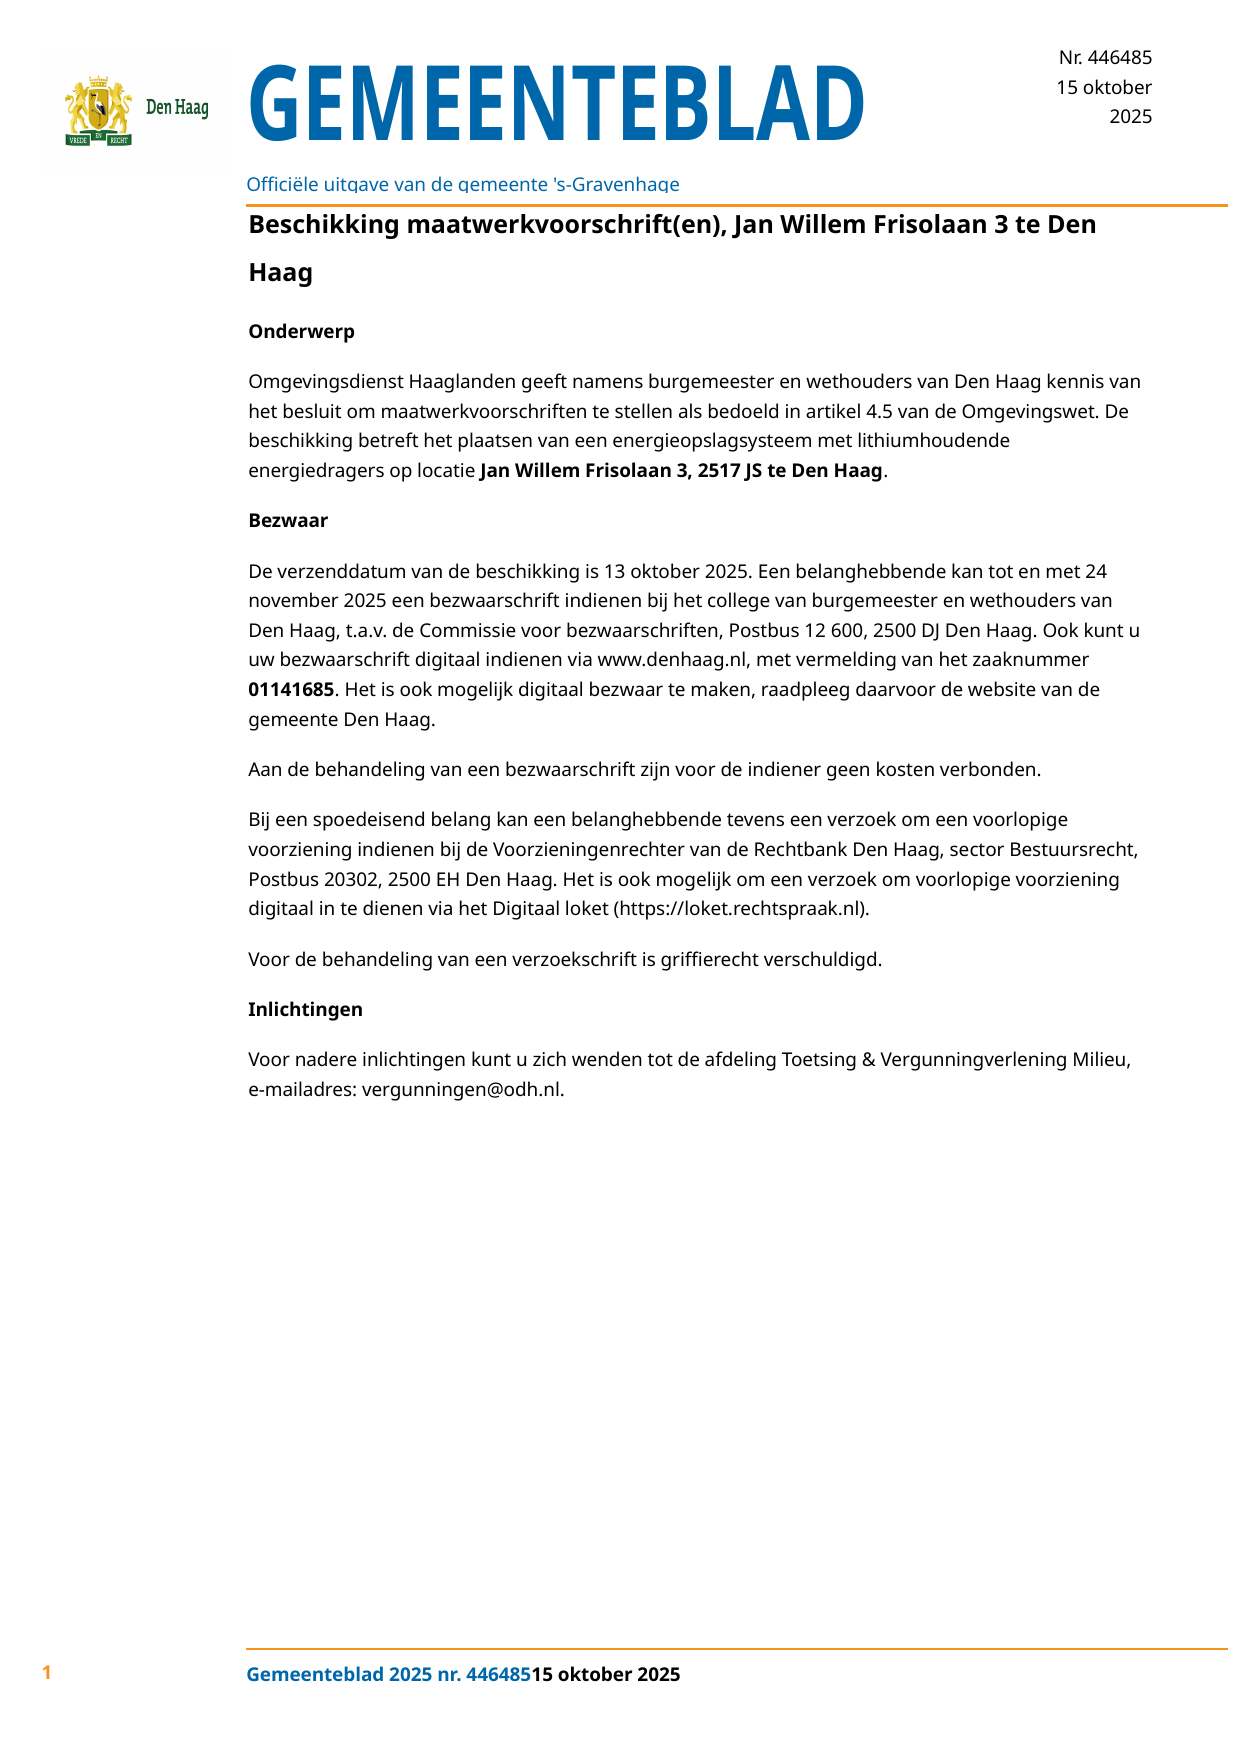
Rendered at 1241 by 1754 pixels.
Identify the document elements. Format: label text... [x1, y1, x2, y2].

text Beschikking maatwerkvoorschrift(en), Jan Willem Frisolaan 3 te Den Haag [248, 207, 1152, 288]
text De verzenddatum van de beschikking is 13 oktober 2025. Een belanghebbende kan tot en met 24 november 2025 een bezwaarschrift indienen bij het college van burgemeester en wethouders van Den Haag, t.a.v. de Commissie voor bezwaarschriften, Postbus 12 600, 2500 DJ Den Haag. Ook kunt u uw bezwaarschrift digitaal indienen via www.denhaag.nl, met vermelding van het zaaknummer 01141685. Het is ook mogelijk digitaal bezwaar te maken, raadpleeg daarvoor de website van de gemeente Den Haag. [248, 558, 1152, 732]
text Voor de behandeling van een verzoekschrift is griffierecht verschuldigd. [248, 946, 1152, 972]
text Onderwerp [248, 318, 1152, 344]
text Aan de behandeling van een bezwaarschrift zijn voor de indiener geen kosten verbonden. [248, 756, 1152, 782]
text Voor nadere inlichtingen kunt u zich wenden tot de afdeling Toetsing & Vergunningverlening Milieu, e-mailadres: vergunningen@odh.nl. [248, 1047, 1152, 1102]
text Inlichtingen [248, 996, 1152, 1022]
text Omgevingsdienst Haaglanden geeft namens burgemeester en wethouders van Den Haag kennis van het besluit om maatwerkvoorschriften te stellen als bedoeld in artikel 4.5 van de Omgevingswet. De beschikking betreft het plaatsen van een energieopslagsysteem met lithiumhoudende energiedragers op locatie Jan Willem Frisolaan 3, 2517 JS te Den Haag. [248, 368, 1152, 483]
picture [41, 47, 231, 172]
text Bij een spoedeisend belang kan een belanghebbende tevens een verzoek om een voorlopige voorziening indienen bij de Voorzieningenrechter van de Rechtbank Den Haag, sector Bestuursrecht, Postbus 20302, 2500 EH Den Haag. Het is ook mogelijk om een verzoek om voorlopige voorziening digitaal in te dienen via het Digitaal loket (https://loket.rechtspraak.nl). [248, 807, 1152, 921]
text Bezwaar [248, 507, 1152, 533]
